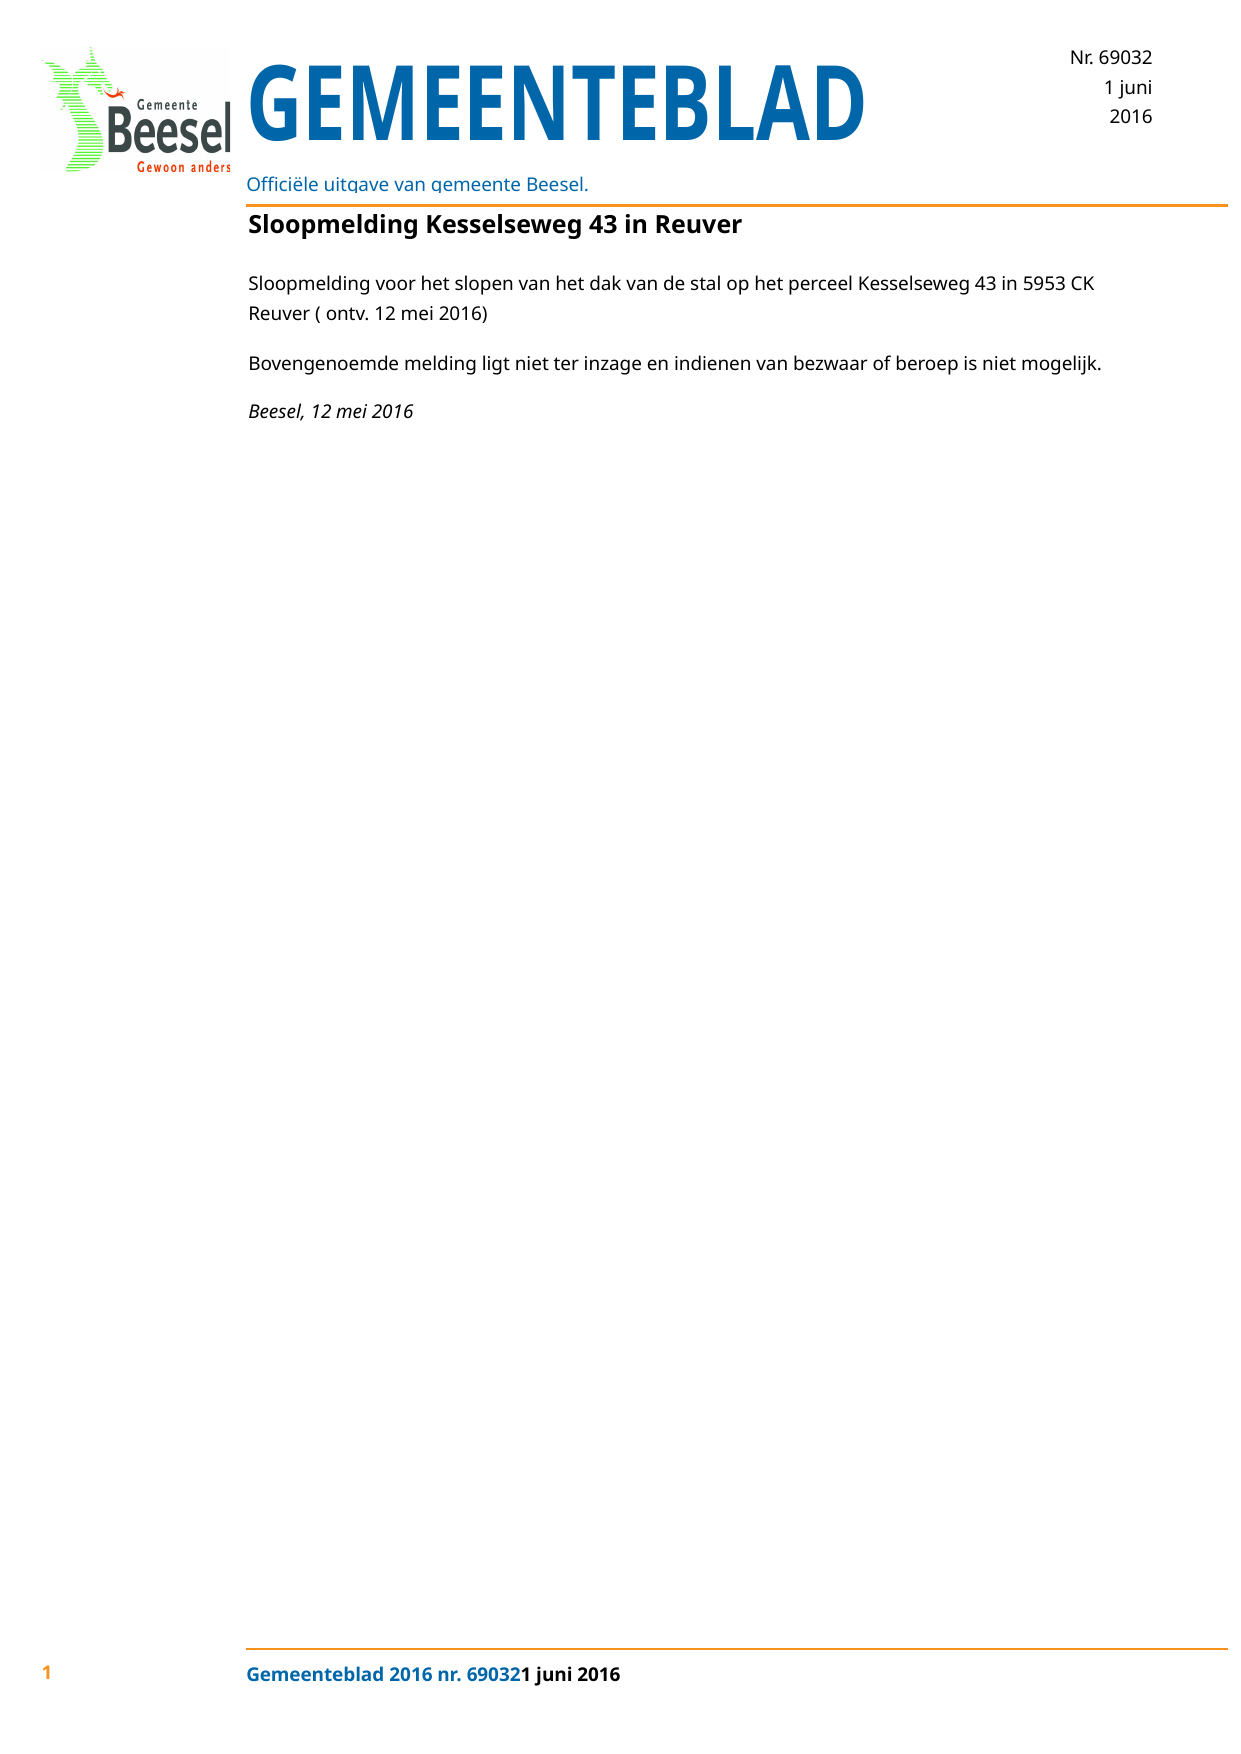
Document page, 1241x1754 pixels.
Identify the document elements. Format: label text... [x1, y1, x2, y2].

text Bovengenoemde melding ligt niet ter inzage en indienen van bezwaar of beroep is niet mogelijk. [248, 350, 1152, 376]
text Beesel, 12 mei 2016 [248, 398, 1152, 424]
picture [41, 47, 231, 172]
text Sloopmelding Kesselseweg 43 in Reuver [248, 207, 1152, 241]
text Sloopmelding voor het slopen van het dak van de stal op het perceel Kesselseweg 43 in 5953 CK Reuver ( ontv. 12 mei 2016) [248, 270, 1152, 326]
